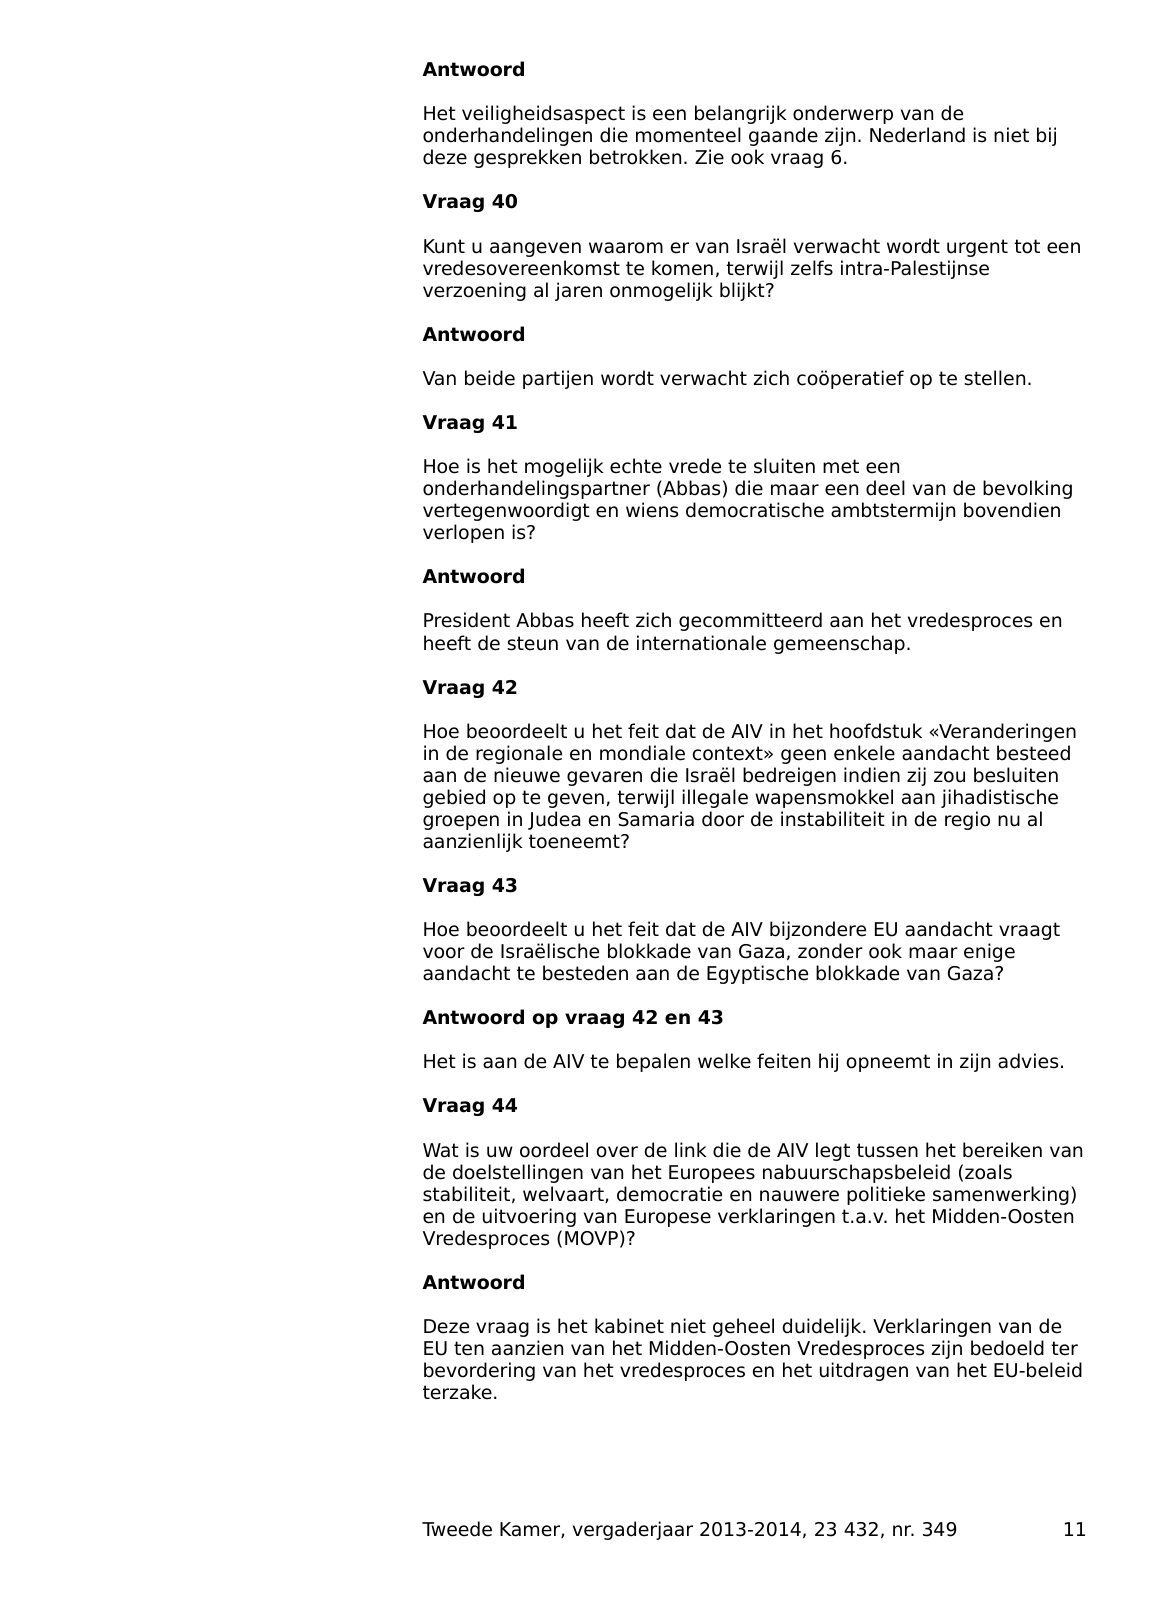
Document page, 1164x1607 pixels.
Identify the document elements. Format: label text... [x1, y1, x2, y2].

text Kunt u aangeven waarom er van Israël verwacht wordt urgent tot een vredesovereenkomst te komen, terwijl zelfs intra-Palestijnse verzoening al jaren onmogelijk blijkt? [422, 236, 1087, 301]
subtitle Antwoord [422, 566, 1087, 588]
text Het veiligheidsaspect is een belangrijk onderwerp van de onderhandelingen die momenteel gaande zijn. Nederland is niet bij deze gesprekken betrokken. Zie ook vraag 6. [422, 103, 1087, 169]
subtitle Vraag 41 [422, 412, 1087, 434]
subtitle Vraag 43 [422, 875, 1087, 897]
subtitle Vraag 44 [422, 1095, 1087, 1117]
subtitle Vraag 42 [422, 677, 1087, 698]
subtitle Antwoord [422, 324, 1087, 346]
text Hoe beoordeelt u het feit dat de AIV bijzondere EU aandacht vraagt voor de Israëlische blokkade van Gaza, zonder ook maar enige aandacht te besteden aan de Egyptische blokkade van Gaza? [422, 919, 1087, 985]
subtitle Antwoord op vraag 42 en 43 [422, 1007, 1087, 1029]
subtitle Vraag 40 [422, 191, 1087, 213]
subtitle Antwoord [422, 1272, 1087, 1294]
text Van beide partijen wordt verwacht zich coöperatief op te stellen. [422, 368, 1087, 390]
text Het is aan de AIV te bepalen welke feiten hij opneemt in zijn advies. [422, 1051, 1087, 1073]
text President Abbas heeft zich gecommitteerd aan het vredesproces en heeft de steun van de internationale gemeenschap. [422, 610, 1087, 654]
subtitle Antwoord [422, 59, 1087, 81]
text Wat is uw oordeel over de link die de AIV legt tussen het bereiken van de doelstellingen van het Europees nabuurschapsbeleid (zoals stabiliteit, welvaart, democratie en nauwere politieke samenwerking) en de uitvoering van Europese verklaringen t.a.v. het Midden-Oosten Vredesproces (MOVP)? [422, 1139, 1087, 1249]
text Hoe is het mogelijk echte vrede te sluiten met een onderhandelingspartner (Abbas) die maar een deel van de bevolking vertegenwoordigt en wiens democratische ambtstermijn bovendien verlopen is? [422, 456, 1087, 544]
text Deze vraag is het kabinet niet geheel duidelijk. Verklaringen van de EU ten aanzien van het Midden-Oosten Vredesproces zijn bedoeld ter bevordering van het vredesproces en het uitdragen van het EU-beleid terzake. [422, 1316, 1087, 1404]
text Hoe beoordeelt u het feit dat de AIV in het hoofdstuk «Veranderingen in de regionale en mondiale context» geen enkele aandacht besteed aan de nieuwe gevaren die Israël bedreigen indien zij zou besluiten gebied op te geven, terwijl illegale wapensmokkel aan jihadistische groepen in Judea en Samaria door de instabiliteit in de regio nu al aanzienlijk toeneemt? [422, 721, 1087, 853]
